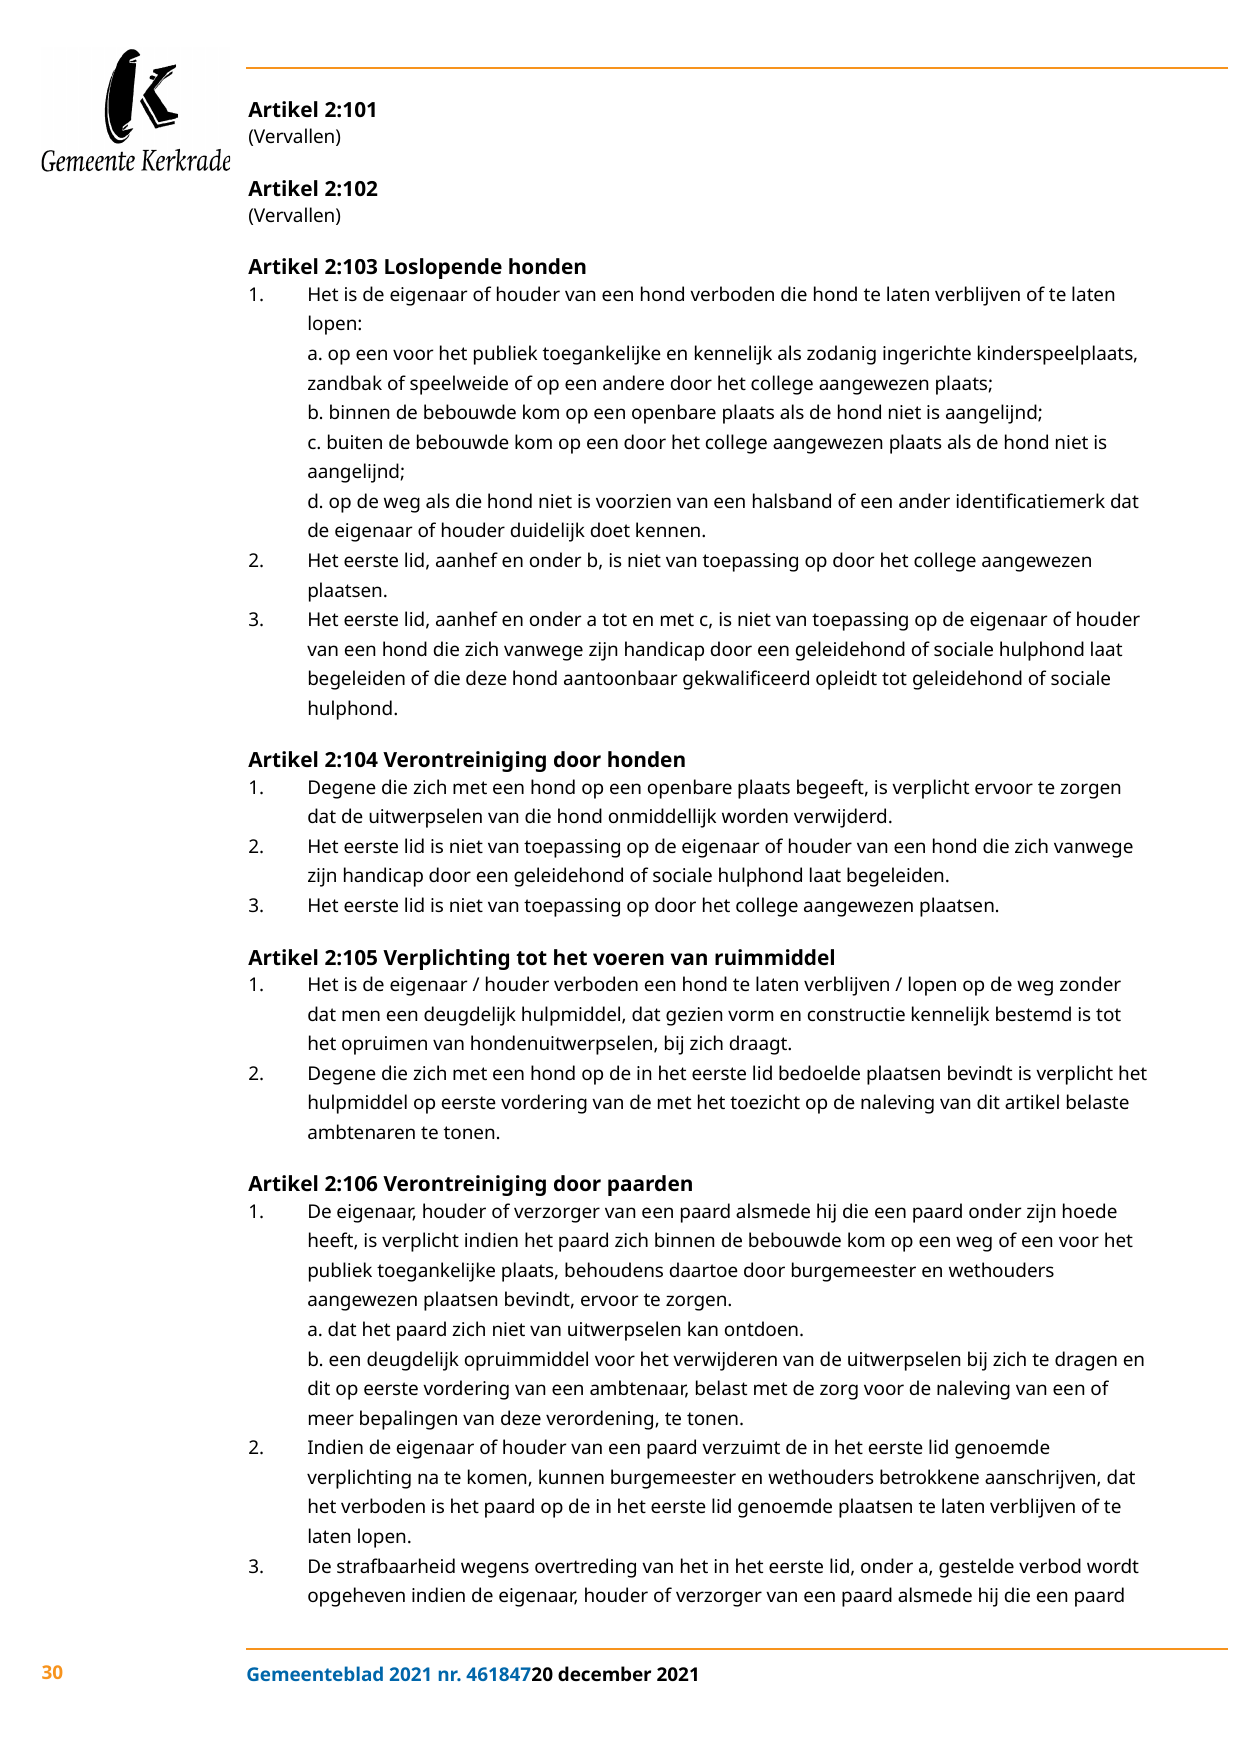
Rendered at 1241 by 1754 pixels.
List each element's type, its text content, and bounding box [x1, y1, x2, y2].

list De strafbaarheid wegens overtreding van het in het eerste lid, onder a, gestelde verbod wordt opgeheven indien de eigenaar, houder of verzorger van een paard alsmede hij die een paard [248, 1553, 1152, 1608]
text Artikel 2:102 [248, 174, 1152, 202]
list Het eerste lid is niet van toepassing op de eigenaar of houder van een hond die zich vanwege zijn handicap door een geleidehond of sociale hulphond laat begeleiden. [248, 833, 1152, 888]
list a. dat het paard zich niet van uitwerpselen kan ontdoen. [248, 1316, 1152, 1342]
text Artikel 2:104 Verontreiniging door honden [248, 746, 1152, 774]
list Degene die zich met een hond op een openbare plaats begeeft, is verplicht ervoor te zorgen dat de uitwerpselen van die hond onmiddellijk worden verwijderd. [248, 774, 1152, 829]
list Het eerste lid is niet van toepassing op door het college aangewezen plaatsen. [248, 892, 1152, 918]
text (Vervallen) [248, 123, 1152, 149]
text (Vervallen) [248, 202, 1152, 228]
text Artikel 2:106 Verontreiniging door paarden [248, 1169, 1152, 1198]
text Artikel 2:103 Loslopende honden [248, 252, 1152, 281]
text Artikel 2:105 Verplichting tot het voeren van ruimmiddel [248, 943, 1152, 971]
list De eigenaar, houder of verzorger van een paard alsmede hij die een paard onder zijn hoede heeft, is verplicht indien het paard zich binnen de bebouwde kom op een weg of een voor het publiek toegankelijke plaats, behoudens daartoe door burgemeester en wethouders aangewezen plaatsen bevindt, ervoor te zorgen. [248, 1198, 1152, 1312]
picture [41, 47, 231, 172]
text Artikel 2:101 [248, 95, 1152, 123]
list a. op een voor het publiek toegankelijke en kennelijk als zodanig ingerichte kinderspeelplaats, zandbak of speelweide of op een andere door het college aangewezen plaats; [248, 340, 1152, 395]
list Het eerste lid, aanhef en onder b, is niet van toepassing op door het college aangewezen plaatsen. [248, 547, 1152, 602]
list Het is de eigenaar of houder van een hond verboden die hond te laten verblijven of te laten lopen: [248, 281, 1152, 336]
list b. binnen de bebouwde kom op een openbare plaats als de hond niet is aangelijnd; [248, 399, 1152, 425]
list Indien de eigenaar of houder van een paard verzuimt de in het eerste lid genoemde verplichting na te komen, kunnen burgemeester en wethouders betrokkene aanschrijven, dat het verboden is het paard op de in het eerste lid genoemde plaatsen te laten verblijven of te laten lopen. [248, 1434, 1152, 1549]
list d. op de weg als die hond niet is voorzien van een halsband of een ander identificatiemerk dat de eigenaar of houder duidelijk doet kennen. [248, 488, 1152, 543]
list Degene die zich met een hond op de in het eerste lid bedoelde plaatsen bevindt is verplicht het hulpmiddel op eerste vordering van de met het toezicht op de naleving van dit artikel belaste ambtenaren te tonen. [248, 1060, 1152, 1145]
list Het is de eigenaar / houder verboden een hond te laten verblijven / lopen op de weg zonder dat men een deugdelijk hulpmiddel, dat gezien vorm en constructie kennelijk bestemd is tot het opruimen van hondenuitwerpselen, bij zich draagt. [248, 971, 1152, 1056]
list Het eerste lid, aanhef en onder a tot en met c, is niet van toepassing op de eigenaar of houder van een hond die zich vanwege zijn handicap door een geleidehond of sociale hulphond laat begeleiden of die deze hond aantoonbaar gekwalificeerd opleidt tot geleidehond of sociale hulphond. [248, 606, 1152, 721]
list c. buiten de bebouwde kom op een door het college aangewezen plaats als de hond niet is aangelijnd; [248, 429, 1152, 484]
list b. een deugdelijk opruimmiddel voor het verwijderen van de uitwerpselen bij zich te dragen en dit op eerste vordering van een ambtenaar, belast met de zorg voor de naleving van een of meer bepalingen van deze verordening, te tonen. [248, 1346, 1152, 1431]
